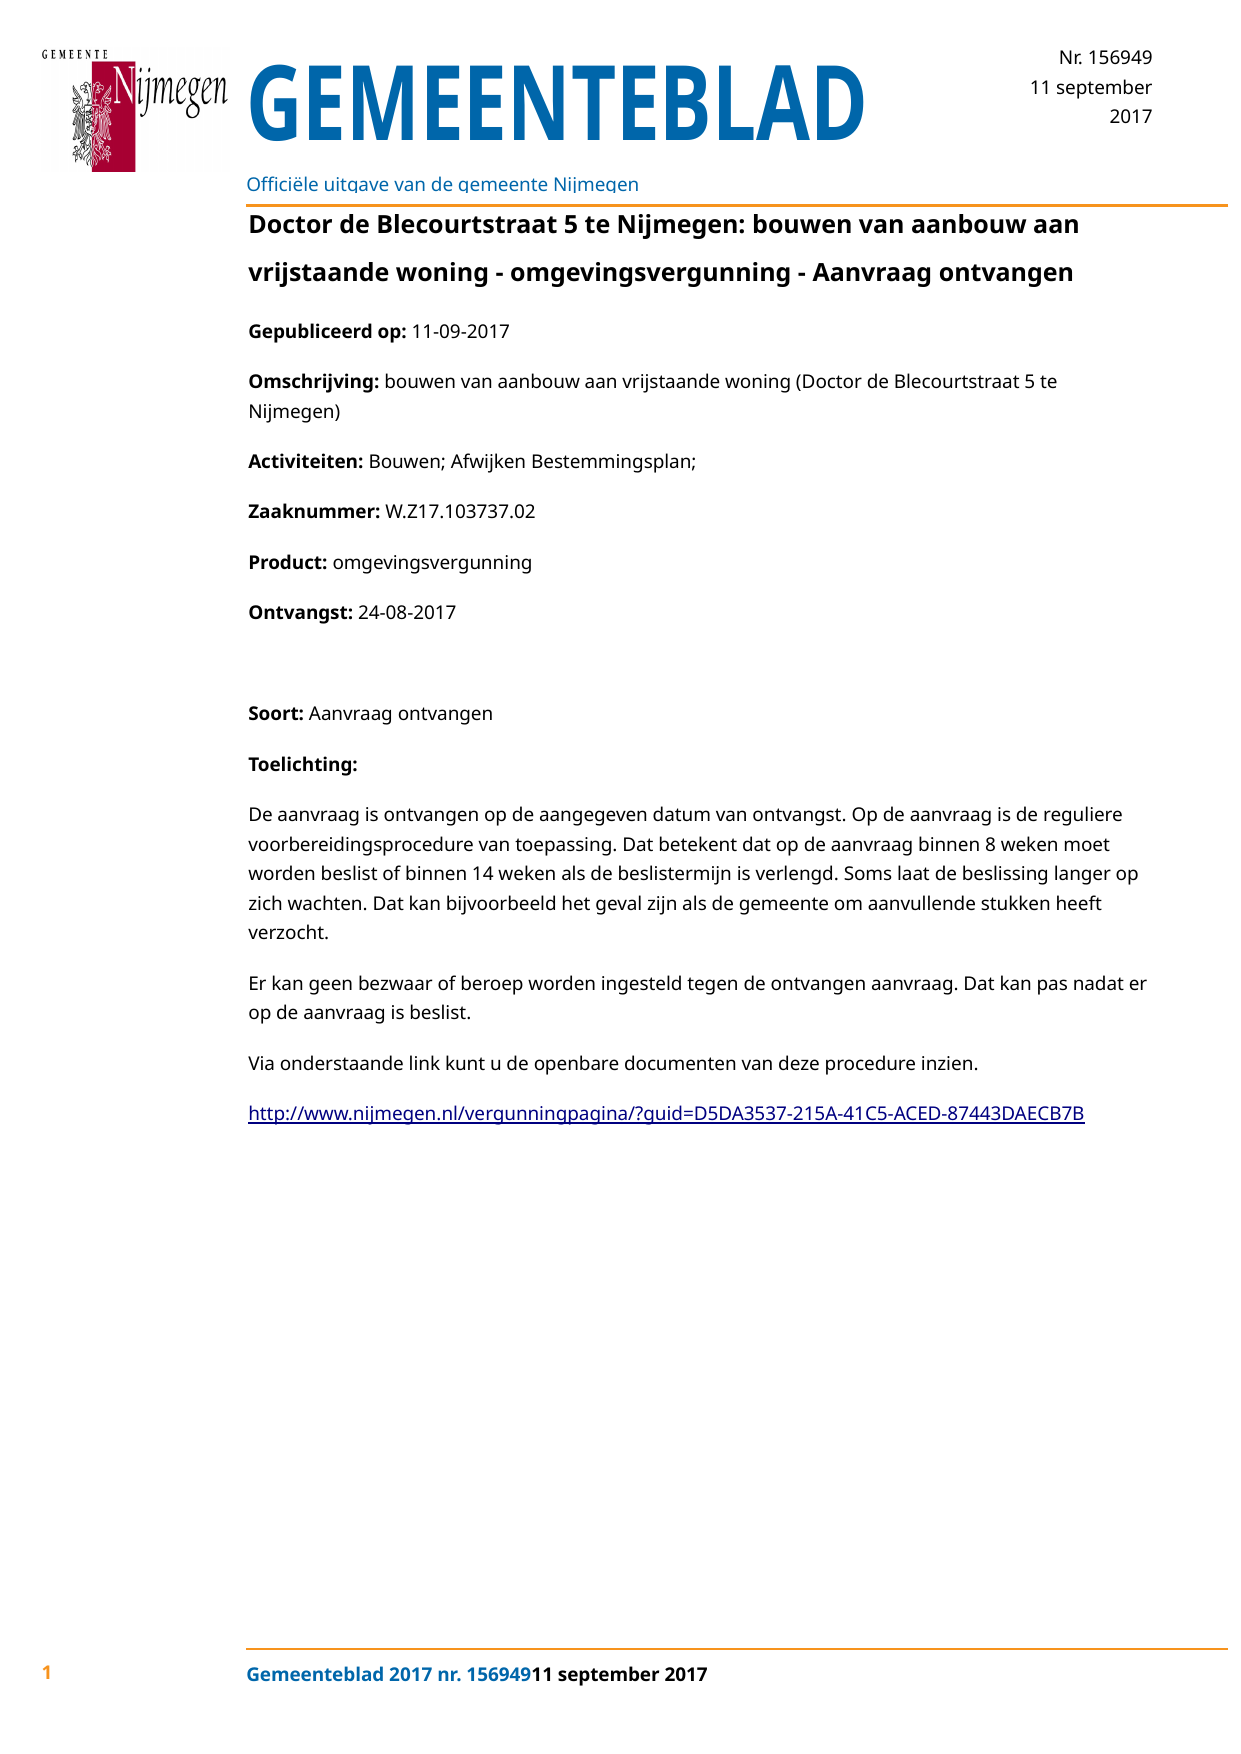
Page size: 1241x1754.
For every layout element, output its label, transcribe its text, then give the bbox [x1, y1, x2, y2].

text Gepubliceerd op: 11-09-2017 [248, 318, 1152, 344]
text Product: omgevingsvergunning [248, 549, 1152, 575]
text Er kan geen bezwaar of beroep worden ingesteld tegen de ontvangen aanvraag. Dat kan pas nadat er op de aanvraag is beslist. [248, 970, 1152, 1025]
text Zaaknummer: W.Z17.103737.02 [248, 499, 1152, 524]
text Ontvangst: 24-08-2017 [248, 599, 1152, 625]
text Toelichting: [248, 751, 1152, 777]
text Activiteiten: Bouwen; Afwijken Bestemmingsplan; [248, 448, 1152, 474]
text Omschrijving: bouwen van aanbouw aan vrijstaande woning (Doctor de Blecourtstraat 5 te Nijmegen) [248, 368, 1152, 424]
text De aanvraag is ontvangen op de aangegeven datum van ontvangst. Op de aanvraag is de reguliere voorbereidingsprocedure van toepassing. Dat betekent dat op de aanvraag binnen 8 weken moet worden beslist of binnen 14 weken als de beslistermijn is verlengd. Soms laat de beslissing langer op zich wachten. Dat kan bijvoorbeeld het geval zijn als de gemeente om aanvullende stukken heeft verzocht. [248, 801, 1152, 945]
text Doctor de Blecourtstraat 5 te Nijmegen: bouwen van aanbouw aan vrijstaande woning - omgevingsvergunning - Aanvraag ontvangen [248, 207, 1152, 288]
picture [41, 47, 231, 172]
text Via onderstaande link kunt u de openbare documenten van deze procedure inzien. [248, 1050, 1152, 1076]
text http://www.nijmegen.nl/vergunningpagina/?guid=D5DA3537-215A-41C5-ACED-87443DAECB7B [248, 1100, 1152, 1126]
text Soort: Aanvraag ontvangen [248, 700, 1152, 726]
